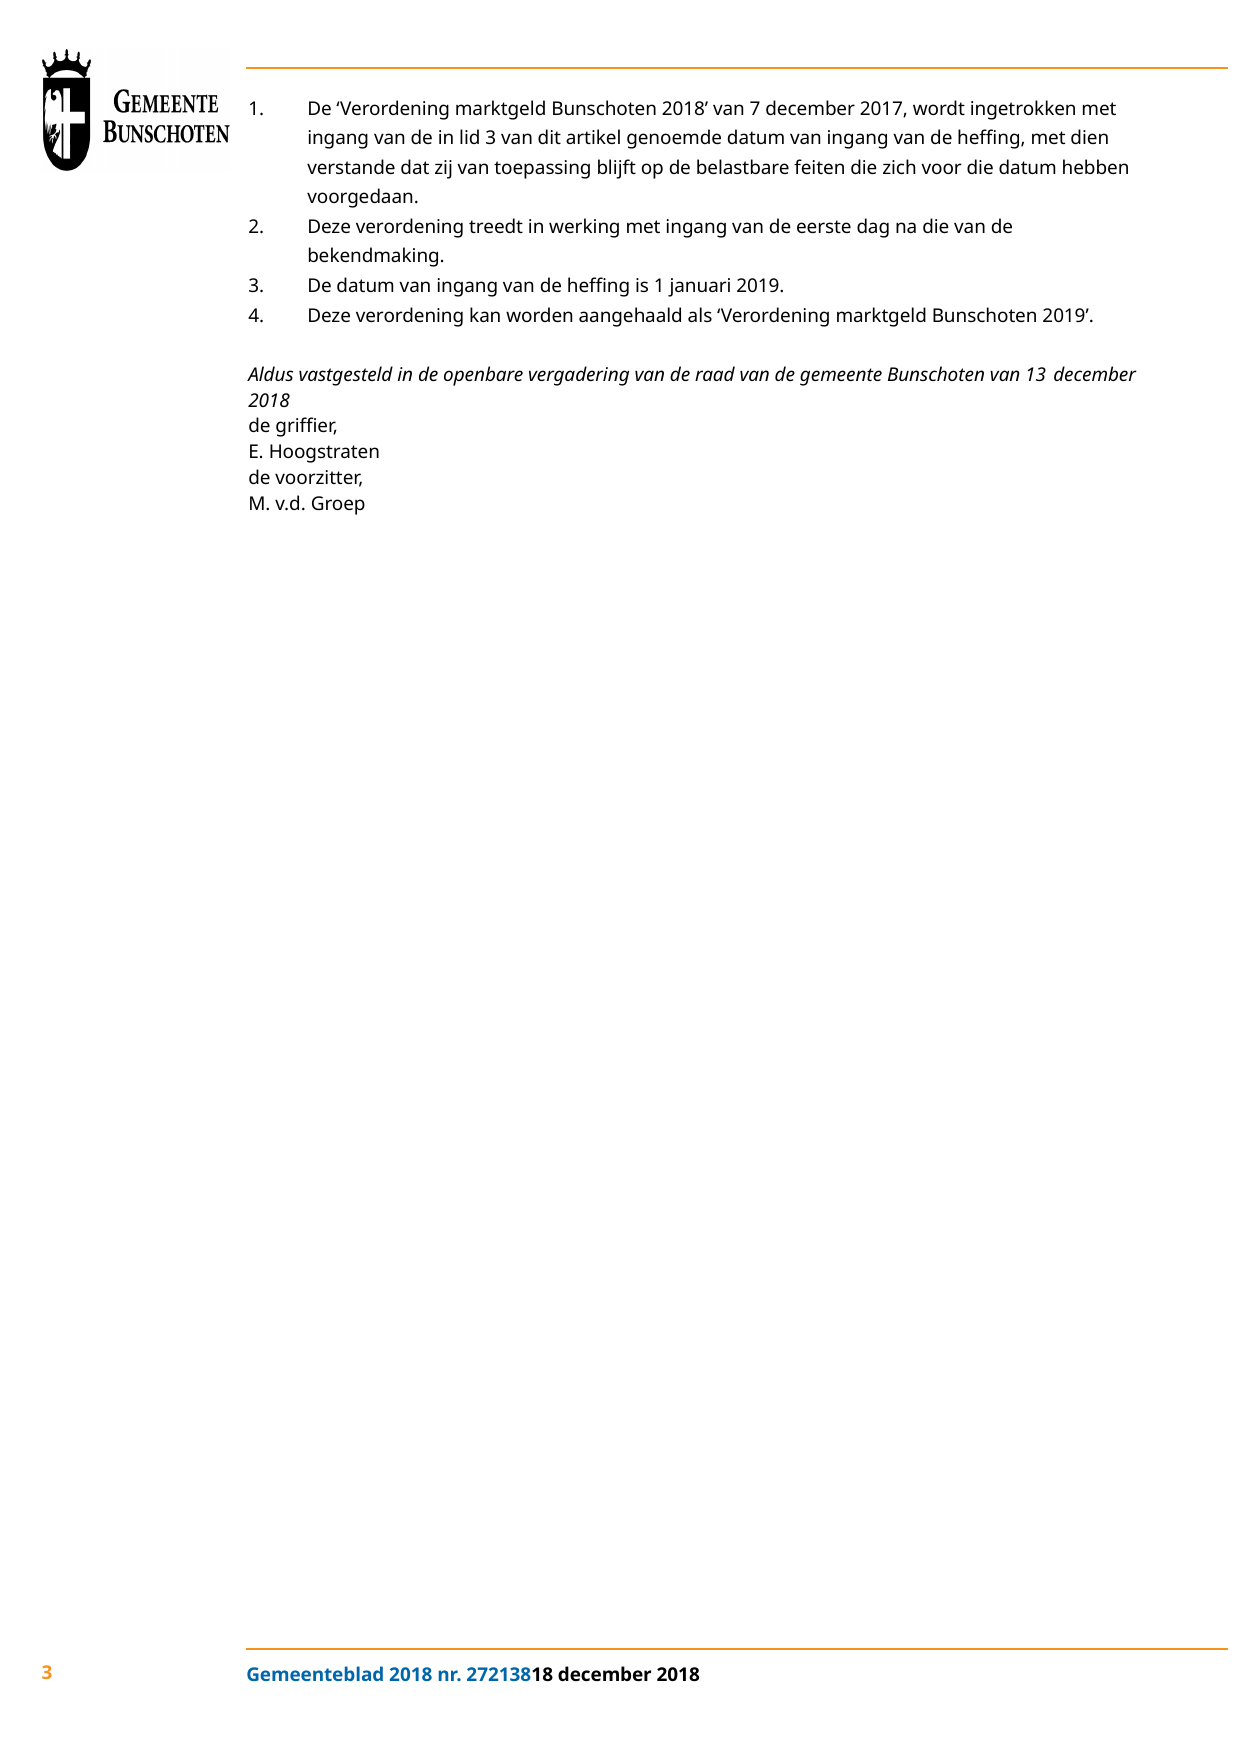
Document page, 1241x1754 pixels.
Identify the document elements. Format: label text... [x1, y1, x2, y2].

text Aldus vastgesteld in de openbare vergadering van de raad van de gemeente Bunschoten van 13 december 2018 [248, 361, 1152, 412]
list De ‘Verordening marktgeld Bunschoten 2018’ van 7 december 2017, wordt ingetrokken met ingang van de in lid 3 van dit artikel genoemde datum van ingang van de heffing, met dien verstande dat zij van toepassing blijft op de belastbare feiten die zich voor die datum hebben voorgedaan. [248, 95, 1152, 209]
list Deze verordening kan worden aangehaald als ‘Verordening marktgeld Bunschoten 2019’. [248, 302, 1152, 328]
text de griffier, [248, 412, 1152, 438]
text E. Hoogstraten [248, 438, 1152, 464]
list Deze verordening treedt in werking met ingang van de eerste dag na die van de bekendmaking. [248, 213, 1152, 268]
text de voorzitter, [248, 464, 1152, 490]
text M. v.d. Groep [248, 490, 1152, 515]
list De datum van ingang van de heffing is 1 januari 2019. [248, 272, 1152, 298]
picture [41, 47, 231, 172]
